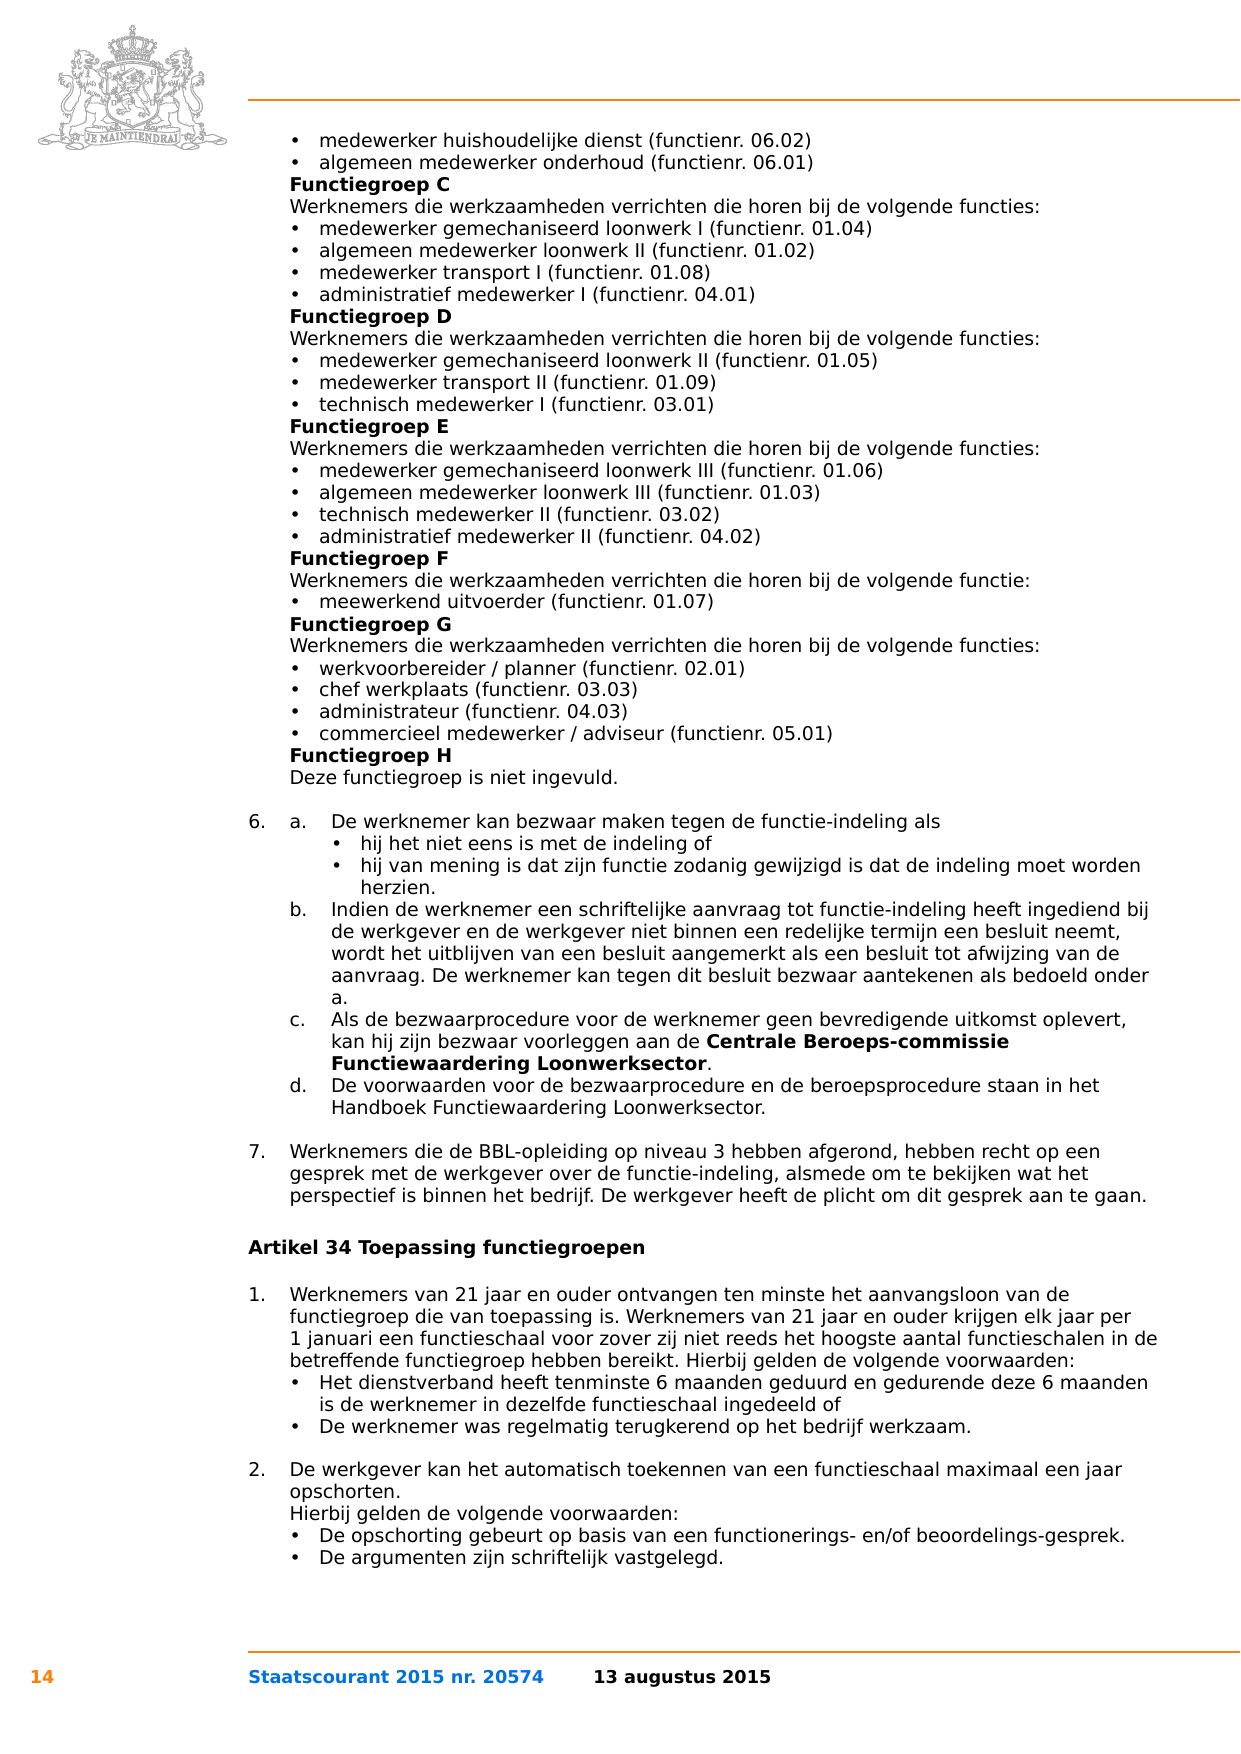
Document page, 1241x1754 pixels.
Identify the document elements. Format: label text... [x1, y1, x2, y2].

text b. Indien de werknemer een schriftelijke aanvraag tot functie-indeling heeft ingediend bij de werkgever en de werkgever niet binnen een redelijke termijn een besluit neemt, wordt het uitblijven van een besluit aangemerkt als een besluit tot afwijzing van de aanvraag. De werknemer kan tegen dit besluit bezwaar aantekenen als bedoeld onder a. [289, 899, 1163, 1009]
text 6. a. De werknemer kan bezwaar maken tegen de functie-indeling als [248, 811, 1163, 833]
text Werknemers die werkzaamheden verrichten die horen bij de volgende functie: [289, 569, 1163, 591]
text d. De voorwaarden voor de bezwaarprocedure en de beroepsprocedure staan in het Handboek Functiewaardering Loonwerksector. [289, 1075, 1163, 1119]
text • technisch medewerker II (functienr. 03.02) [289, 503, 1163, 526]
text Werknemers die werkzaamheden verrichten die horen bij de volgende functies: [289, 635, 1163, 657]
text Werknemers die werkzaamheden verrichten die horen bij de volgende functies: [289, 196, 1163, 218]
text • medewerker gemechaniseerd loonwerk III (functienr. 01.06) [289, 459, 1163, 482]
text • De opschorting gebeurt op basis van een functionerings- en/of beoordelings-gesprek. [289, 1525, 1163, 1547]
text • chef werkplaats (functienr. 03.03) [289, 679, 1163, 701]
text 2. De werkgever kan het automatisch toekennen van een functieschaal maximaal een jaar opschorten. [248, 1459, 1163, 1503]
text 1. Werknemers van 21 jaar en ouder ontvangen ten minste het aanvangsloon van de functiegroep die van toepassing is. Werknemers van 21 jaar en ouder krijgen elk jaar per 1 januari een functieschaal voor zover zij niet reeds het hoogste aantal functieschalen in de betreffende functiegroep hebben bereikt. Hierbij gelden de volgende voorwaarden: [248, 1284, 1163, 1372]
text • administrateur (functienr. 04.03) [289, 701, 1163, 723]
text • algemeen medewerker onderhoud (functienr. 06.01) [289, 152, 1163, 174]
text Functiegroep C [289, 174, 1163, 196]
text • medewerker transport I (functienr. 01.08) [289, 262, 1163, 284]
text • Het dienstverband heeft tenminste 6 maanden geduurd en gedurende deze 6 maanden is de werknemer in dezelfde functieschaal ingedeeld of [289, 1372, 1163, 1416]
text Functiegroep D [289, 306, 1163, 328]
text • hij van mening is dat zijn functie zodanig gewijzigd is dat de indeling moet worden herzien. [331, 855, 1163, 899]
text • medewerker transport II (functienr. 01.09) [289, 372, 1163, 394]
text Werknemers die werkzaamheden verrichten die horen bij de volgende functies: [289, 328, 1163, 350]
text Functiegroep F [289, 547, 1163, 569]
text • medewerker gemechaniseerd loonwerk II (functienr. 01.05) [289, 350, 1163, 372]
text • De argumenten zijn schriftelijk vastgelegd. [289, 1547, 1163, 1569]
text c. Als de bezwaarprocedure voor de werknemer geen bevredigende uitkomst oplevert, kan hij zijn bezwaar voorleggen aan de Centrale Beroeps-commissie Functiewaardering Loonwerksector. [289, 1009, 1163, 1075]
text • hij het niet eens is met de indeling of [331, 833, 1163, 855]
text Hierbij gelden de volgende voorwaarden: [289, 1503, 1163, 1525]
text • medewerker huishoudelijke dienst (functienr. 06.02) [289, 130, 1163, 152]
text • administratief medewerker II (functienr. 04.02) [289, 526, 1163, 547]
text • werkvoorbereider / planner (functienr. 02.01) [289, 657, 1163, 679]
text Deze functiegroep is niet ingevuld. [289, 767, 1163, 789]
text • medewerker gemechaniseerd loonwerk I (functienr. 01.04) [289, 218, 1163, 240]
text Functiegroep H [289, 745, 1163, 767]
text Functiegroep G [289, 613, 1163, 635]
text • commercieel medewerker / adviseur (functienr. 05.01) [289, 723, 1163, 745]
text • administratief medewerker I (functienr. 04.01) [289, 284, 1163, 306]
text • technisch medewerker I (functienr. 03.01) [289, 394, 1163, 416]
text • De werknemer was regelmatig terugkerend op het bedrijf werkzaam. [289, 1416, 1163, 1437]
text • algemeen medewerker loonwerk III (functienr. 01.03) [289, 482, 1163, 503]
text • meewerkend uitvoerder (functienr. 01.07) [289, 591, 1163, 613]
text 7. Werknemers die de BBL-opleiding op niveau 3 hebben afgerond, hebben recht op een gesprek met de werkgever over de functie-indeling, alsmede om te bekijken wat het perspectief is binnen het bedrijf. De werkgever heeft de plicht om dit gesprek aan te gaan. [248, 1141, 1163, 1207]
text Werknemers die werkzaamheden verrichten die horen bij de volgende functies: [289, 438, 1163, 459]
picture [38, 25, 227, 150]
text Functiegroep E [289, 416, 1163, 438]
text • algemeen medewerker loonwerk II (functienr. 01.02) [289, 240, 1163, 262]
subtitle Artikel 34 Toepassing functiegroepen [248, 1237, 1163, 1259]
